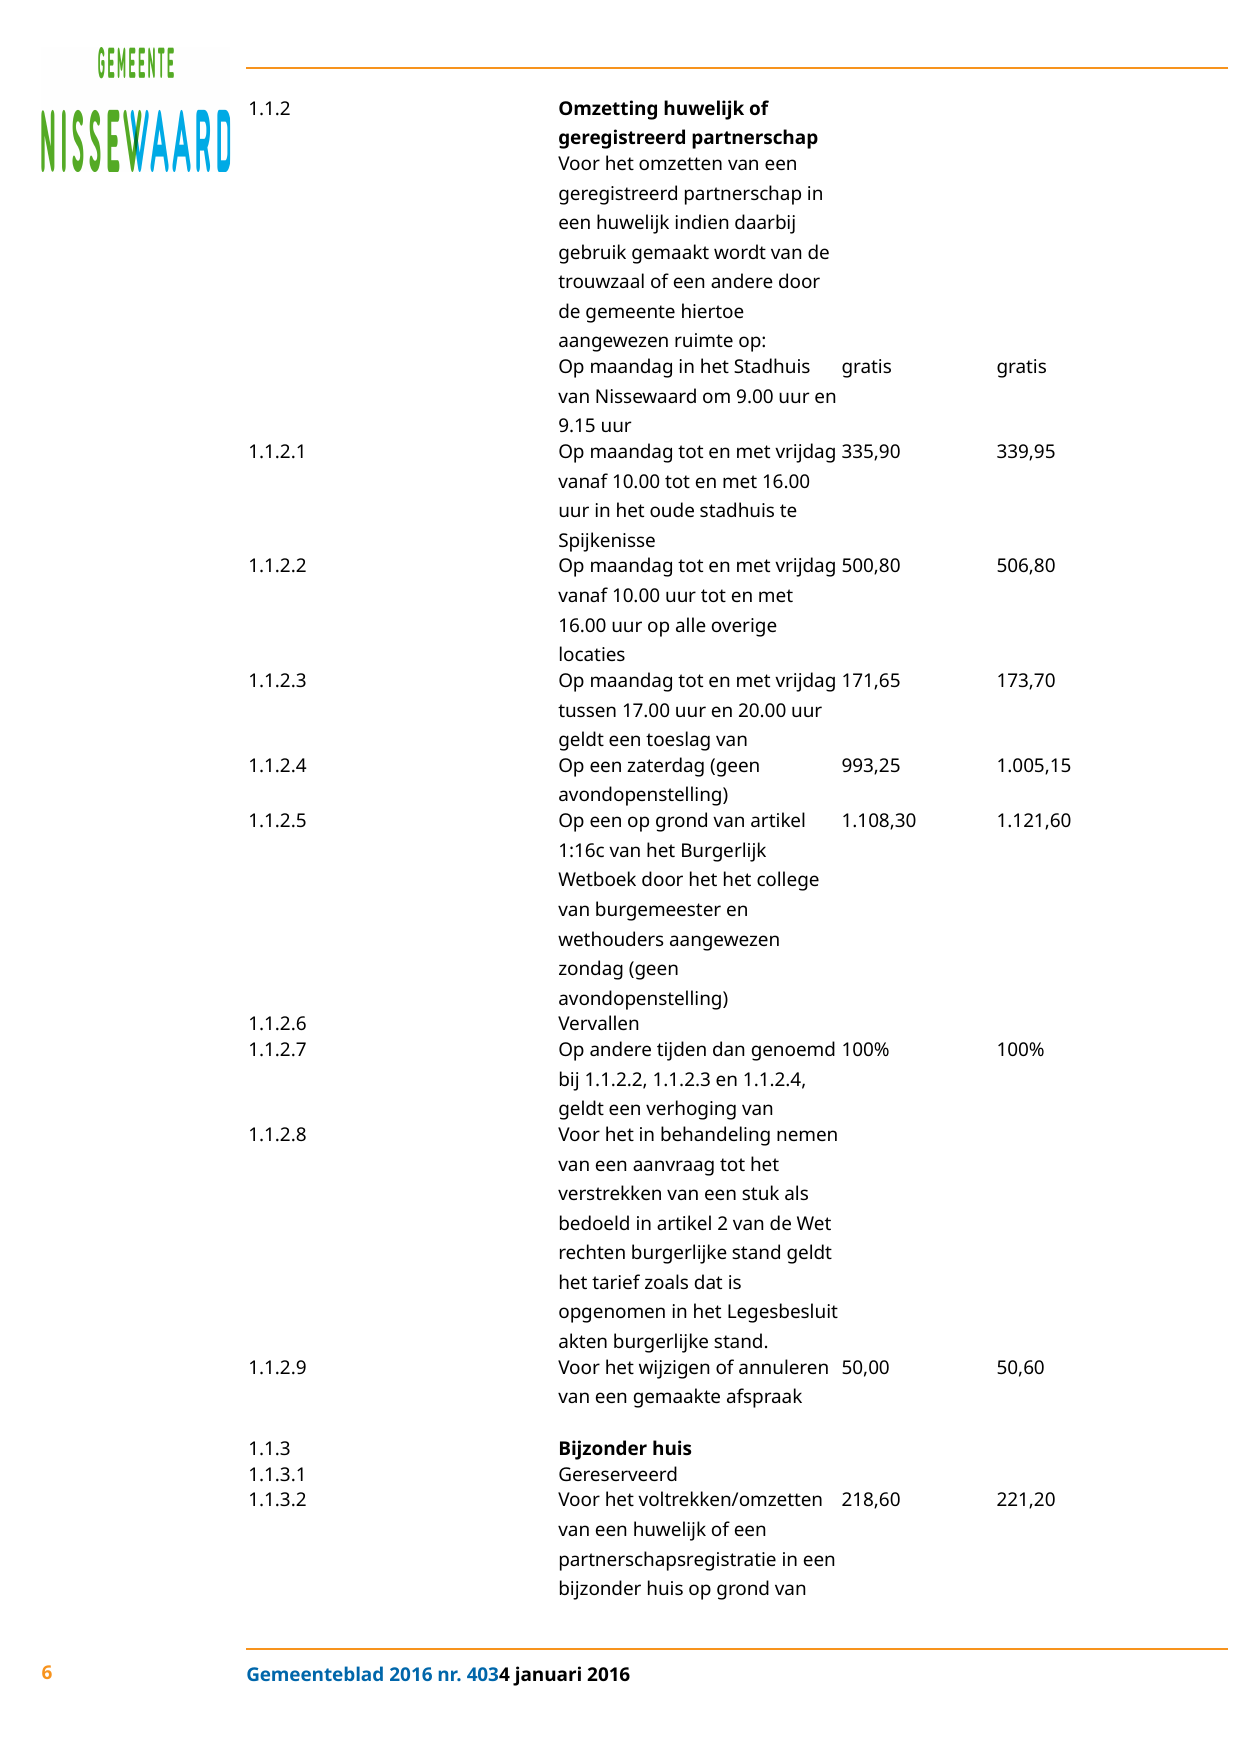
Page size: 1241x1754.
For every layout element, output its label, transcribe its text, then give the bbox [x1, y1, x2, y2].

table_cell [996, 1409, 1152, 1435]
table_cell 50,60 [996, 1354, 1152, 1409]
table_cell 1.1.3.2 [248, 1487, 403, 1601]
table_cell 1.1.2.6 [248, 1011, 403, 1036]
table_cell Op maandag tot en met vrijdag vanaf 10.00 tot en met 16.00 uur in het oude stadhuis te Spijkenisse [558, 438, 841, 553]
table_cell [841, 1461, 996, 1487]
table_cell Omzetting huwelijk of geregistreerd partnerschap [558, 95, 841, 150]
table_cell 1.1.2.8 [248, 1121, 403, 1354]
table_cell 1.1.2.4 [248, 752, 403, 807]
table_cell 1.1.2.1 [248, 438, 403, 553]
table_cell [996, 1435, 1152, 1461]
table_cell 506,80 [996, 553, 1152, 667]
table_cell 500,80 [841, 553, 996, 667]
table_cell Bijzonder huis [558, 1435, 841, 1461]
table_cell Op maandag in het Stadhuis van Nissewaard om 9.00 uur en 9.15 uur [558, 353, 841, 438]
table_cell [403, 95, 558, 150]
table_cell 173,70 [996, 667, 1152, 752]
table_cell 993,25 [841, 752, 996, 807]
table_cell 1.1.2 [248, 95, 403, 150]
table_cell Op maandag tot en met vrijdag vanaf 10.00 uur tot en met 16.00 uur op alle overige locaties [558, 553, 841, 667]
picture [41, 47, 231, 172]
table_cell [403, 1435, 558, 1461]
picture [154, 157, 165, 172]
table_cell [403, 752, 558, 807]
table_cell [841, 150, 996, 353]
table_cell 1.121,60 [996, 808, 1152, 1011]
table_cell [248, 150, 403, 353]
table_cell Voor het wijzigen of annuleren van een gemaakte afspraak [558, 1354, 841, 1409]
table_cell 335,90 [841, 438, 996, 553]
table_cell [841, 1409, 996, 1435]
table_cell [403, 667, 558, 752]
table_cell Op maandag tot en met vrijdag tussen 17.00 uur en 20.00 uur geldt een toeslag van [558, 667, 841, 752]
table_cell Op een zaterdag (geen avondopenstelling) [558, 752, 841, 807]
table_cell [403, 553, 558, 667]
picture [176, 157, 187, 172]
table_cell [403, 1036, 558, 1121]
table_cell 1.1.2.7 [248, 1036, 403, 1121]
table_cell Voor het omzetten van een geregistreerd partnerschap in een huwelijk indien daarbij gebruik gemaakt wordt van de trouwzaal of een andere door de gemeente hiertoe aangewezen ruimte op: [558, 150, 841, 353]
table_cell [403, 1354, 558, 1409]
table_cell 218,60 [841, 1487, 996, 1601]
table_cell [248, 1409, 403, 1435]
table_cell 50,00 [841, 1354, 996, 1409]
table_cell [996, 1461, 1152, 1487]
table_cell 171,65 [841, 667, 996, 752]
table_cell Gereserveerd [558, 1461, 841, 1487]
table_cell [403, 150, 558, 353]
table_cell [248, 353, 403, 438]
table_cell 1.108,30 [841, 808, 996, 1011]
table_cell [558, 1409, 841, 1435]
table_cell [996, 150, 1152, 353]
picture [200, 151, 206, 172]
table_cell 100% [841, 1036, 996, 1121]
table_cell 1.1.2.2 [248, 553, 403, 667]
table_cell Op een op grond van artikel 1:16c van het Burgerlijk Wetboek door het het college van burgemeester en wethouders aangewezen zondag (geen avondopenstelling) [558, 808, 841, 1011]
table_cell [841, 1121, 996, 1354]
table_cell [996, 1121, 1152, 1354]
table_cell 1.1.3 [248, 1435, 403, 1461]
table_cell gratis [996, 353, 1152, 438]
table_cell [403, 1409, 558, 1435]
table_cell 1.1.2.3 [248, 667, 403, 752]
table_cell 1.1.3.1 [248, 1461, 403, 1487]
table_cell gratis [841, 353, 996, 438]
table_cell 1.1.2.9 [248, 1354, 403, 1409]
table_cell [403, 438, 558, 553]
table_cell [403, 1121, 558, 1354]
table_cell 1.1.2.5 [248, 808, 403, 1011]
table_cell [996, 1011, 1152, 1036]
table_cell Voor het voltrekken/omzetten van een huwelijk of een partnerschapsregistratie in een bijzonder huis op grond van [558, 1487, 841, 1601]
table_cell [996, 95, 1152, 150]
table_cell [403, 1487, 558, 1601]
picture [201, 122, 206, 138]
table_cell [403, 808, 558, 1011]
table_cell [403, 1461, 558, 1487]
table_cell 100% [996, 1036, 1152, 1121]
table_cell 1.005,15 [996, 752, 1152, 807]
table_cell Op andere tijden dan genoemd bij 1.1.2.2, 1.1.2.3 en 1.1.2.4, geldt een verhoging van [558, 1036, 841, 1121]
table_cell Voor het in behandeling nemen van een aanvraag tot het verstrekken van een stuk als bedoeld in artikel 2 van de Wet rechten burgerlijke stand geldt het tarief zoals dat is opgenomen in het Legesbesluit akten burgerlijke stand. [558, 1121, 841, 1354]
table_cell Vervallen [558, 1011, 841, 1036]
table_cell [841, 1011, 996, 1036]
table_cell [403, 1011, 558, 1036]
table_cell 339,95 [996, 438, 1152, 553]
table_cell [403, 353, 558, 438]
table_cell [841, 95, 996, 150]
table_cell 221,20 [996, 1487, 1152, 1601]
table_cell [841, 1435, 996, 1461]
picture [222, 122, 227, 160]
